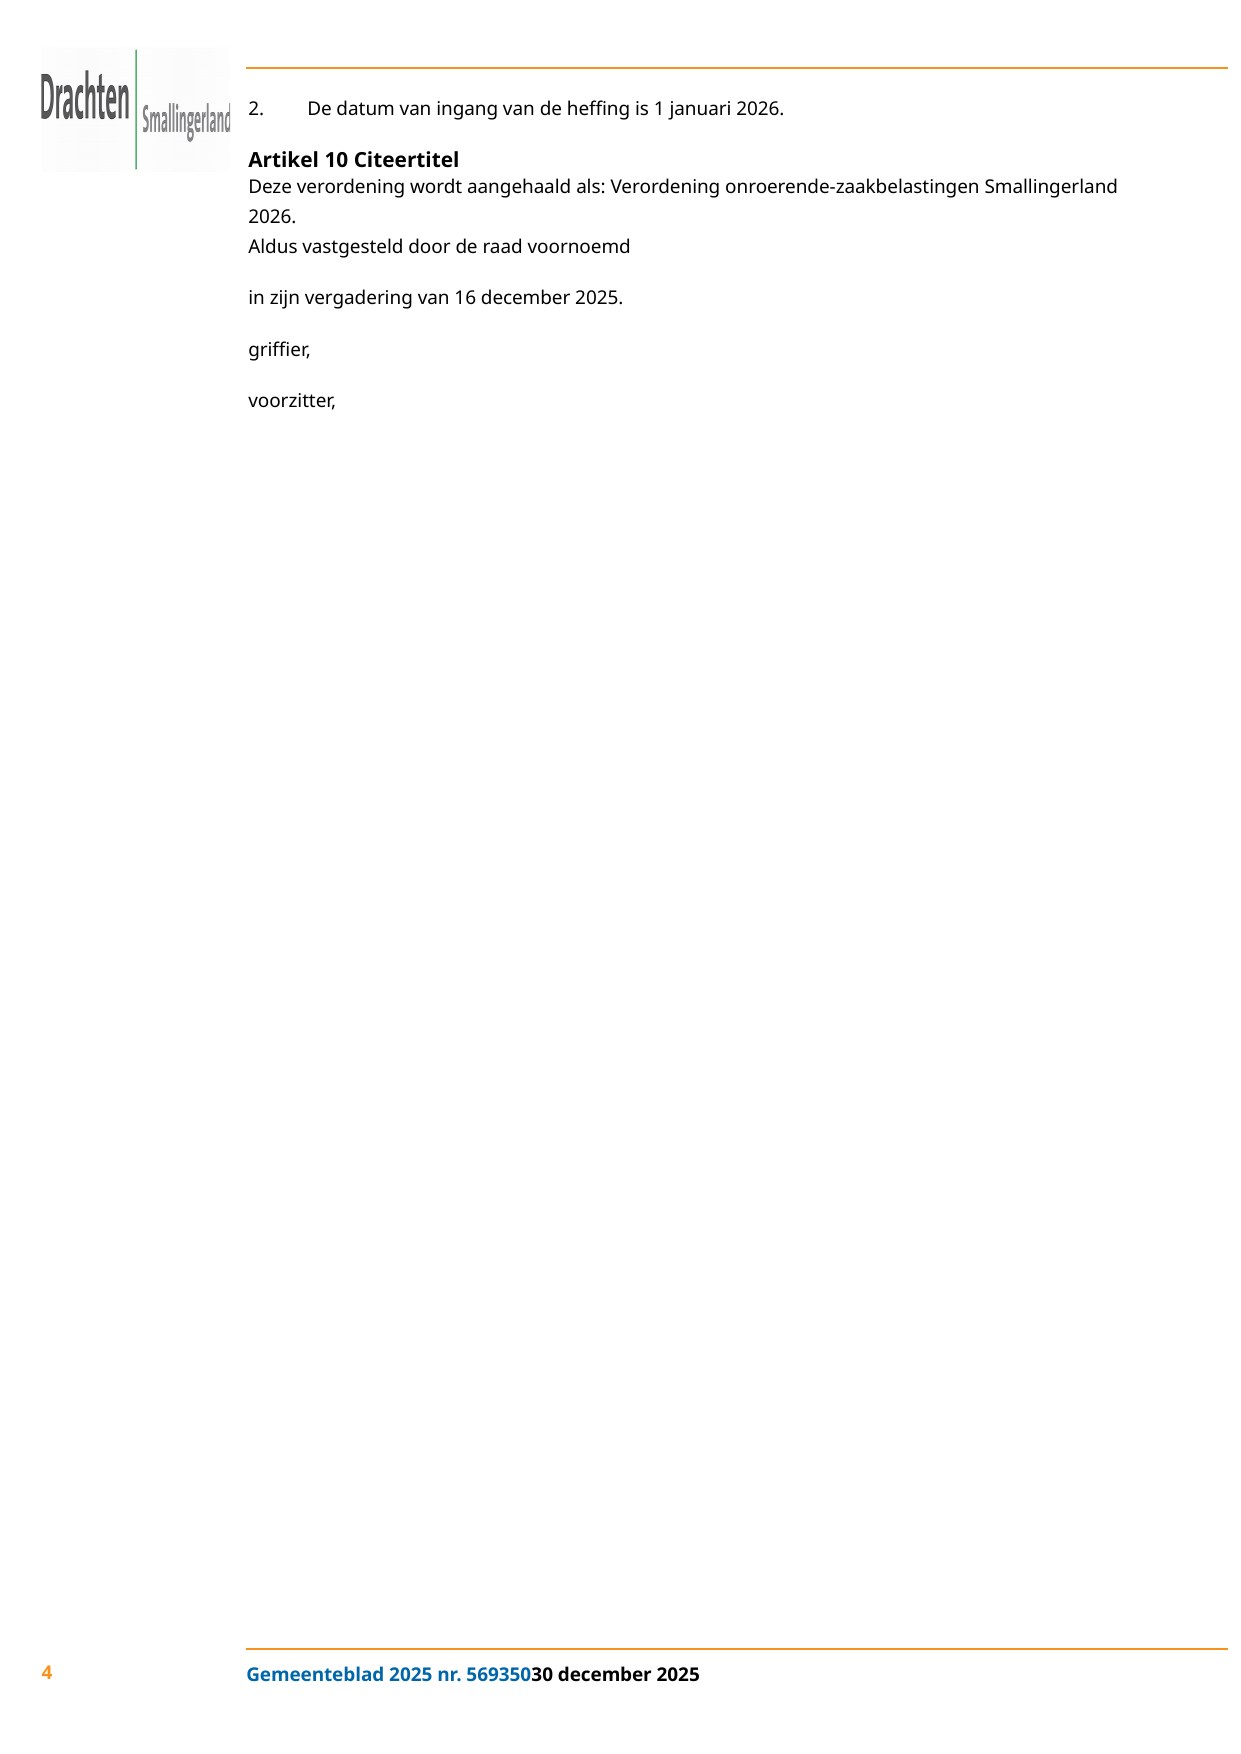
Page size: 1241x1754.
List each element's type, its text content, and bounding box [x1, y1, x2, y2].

picture [41, 47, 231, 172]
text Aldus vastgesteld door de raad voornoemd [248, 233, 1152, 258]
text griffier, [248, 336, 1152, 361]
text Artikel 10 Citeertitel [248, 145, 1152, 174]
list De datum van ingang van de heffing is 1 januari 2026. [248, 95, 1152, 121]
text Deze verordening wordt aangehaald als: Verordening onroerende-zaakbelastingen Smallingerland 2026. [248, 174, 1152, 229]
text in zijn vergadering van 16 december 2025. [248, 284, 1152, 310]
text voorzitter, [248, 387, 1152, 413]
